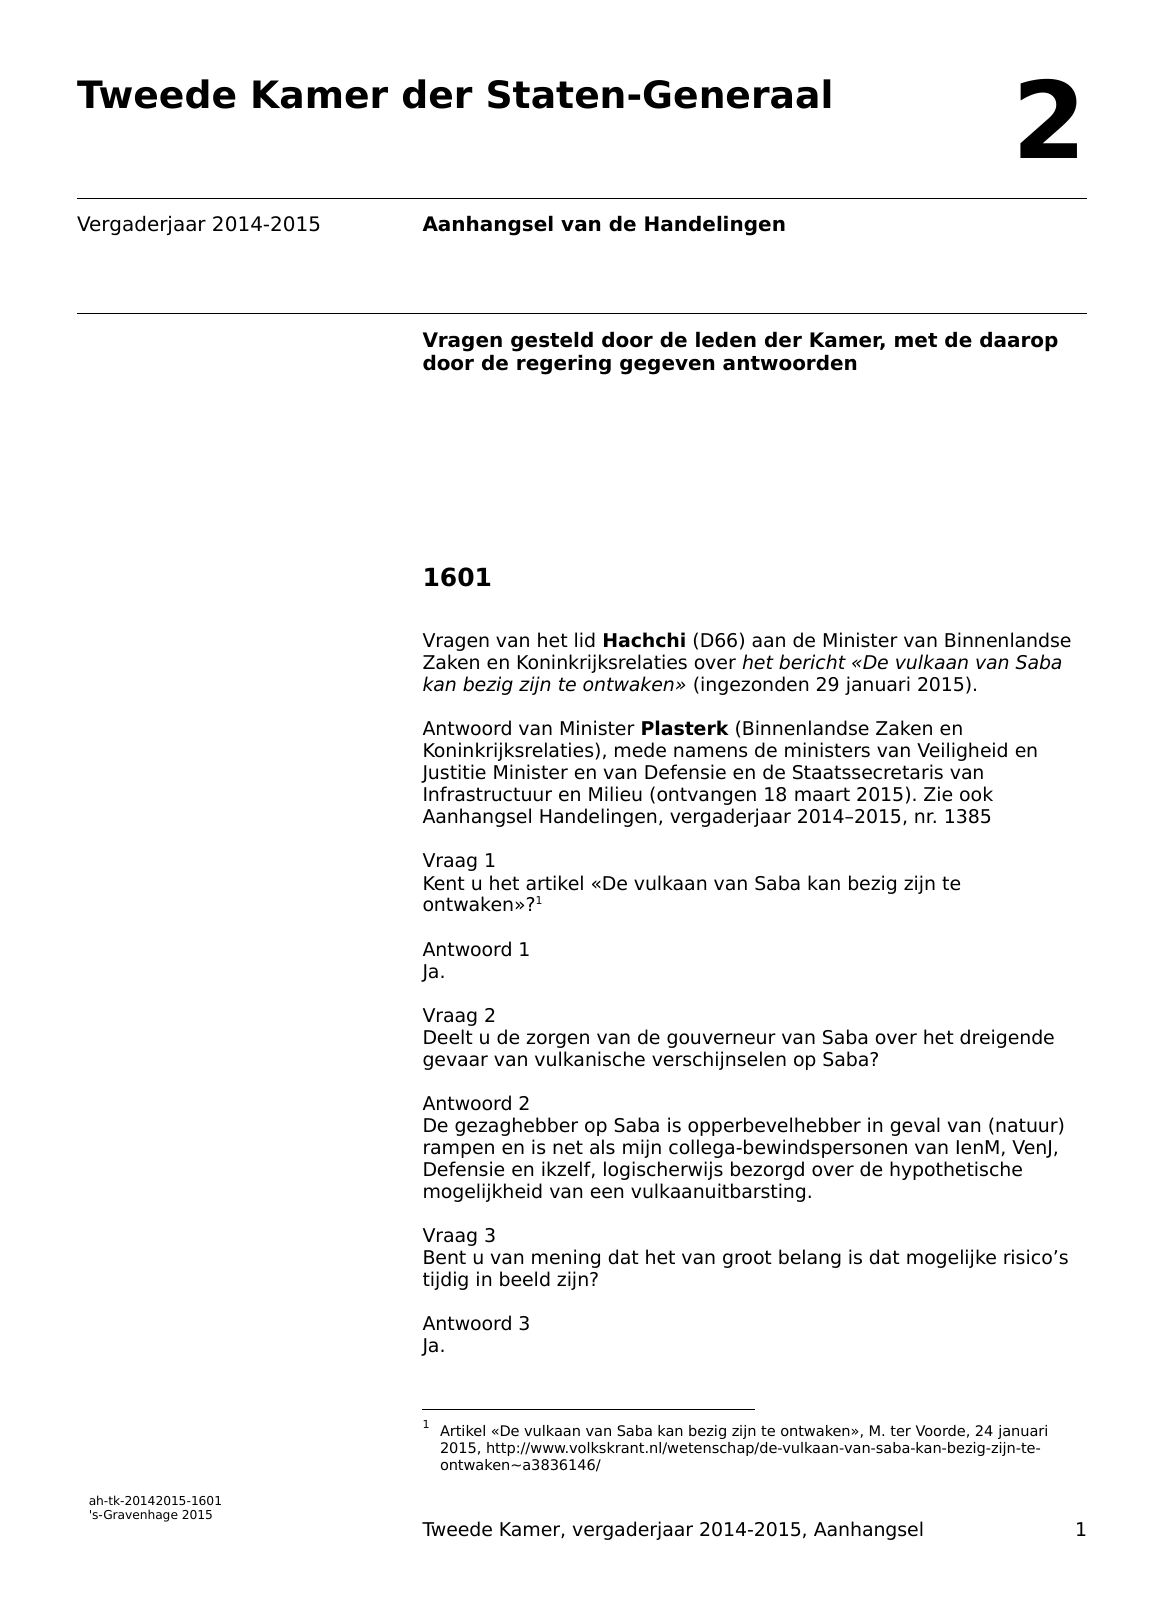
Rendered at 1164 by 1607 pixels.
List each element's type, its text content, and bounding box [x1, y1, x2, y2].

text 1601 [422, 563, 1087, 592]
text Kent u het artikel «De vulkaan van Saba kan bezig zijn te ontwaken»? [422, 872, 1087, 916]
text Vraag 3 [422, 1225, 1087, 1247]
table_cell [77, 314, 422, 375]
text Artikel «De vulkaan van Saba kan bezig zijn te ontwaken», M. ter Voorde, 24 januari 2015, http://www.volkskrant.nl/wetenschap/de-vulkaan-van-saba-kan-bezig-zijn-te-ontwaken~a3836146/ [422, 1418, 1087, 1474]
text ah-tk-20142015-1601 [88, 1494, 323, 1508]
text Bent u van mening dat het van groot belang is dat mogelijke risico’s tijdig in beeld zijn? [422, 1247, 1087, 1291]
text Vragen van het lid Hachchi (D66) aan de Minister van Binnenlandse Zaken en Koninkrijksrelaties over het bericht «De vulkaan van Saba kan bezig zijn te ontwaken» (ingezonden 29 januari 2015). [422, 630, 1087, 696]
table_header 2 [886, 59, 1087, 198]
text Antwoord 1 [422, 938, 1087, 961]
text Vraag 1 [422, 850, 1087, 872]
text Antwoord 2 [422, 1093, 1087, 1115]
text Antwoord van Minister Plasterk (Binnenlandse Zaken en Koninkrijksrelaties), mede namens de ministers van Veiligheid en Justitie Minister en van Defensie en de Staatssecretaris van Infrastructuur en Milieu (ontvangen 18 maart 2015). Zie ook Aanhangsel Handelingen, vergaderjaar 2014–2015, nr. 1385 [422, 718, 1087, 828]
text Deelt u de zorgen van de gouverneur van Saba over het dreigende gevaar van vulkanische verschijnselen op Saba? [422, 1027, 1087, 1071]
text Antwoord 3 [422, 1313, 1087, 1335]
table_cell Vergaderjaar 2014-2015 [77, 199, 422, 313]
table_cell Aanhangsel van de Handelingen [422, 199, 1087, 313]
text Vraag 2 [422, 1005, 1087, 1027]
text Ja. [422, 961, 1087, 982]
text Ja. [422, 1335, 1087, 1357]
text De gezaghebber op Saba is opperbevelhebber in geval van (natuur) rampen en is net als mijn collega-bewindspersonen van IenM, VenJ, Defensie en ikzelf, logischerwijs bezorgd over de hypothetische mogelijkheid van een vulkaanuitbarsting. [422, 1115, 1087, 1203]
table_cell Vragen gesteld door de leden der Kamer, met de daarop door de regering gegeven antwoorden [422, 314, 1087, 375]
table_header Tweede Kamer der Staten-Generaal [77, 59, 886, 198]
text 's-Gravenhage 2015 [88, 1508, 323, 1522]
